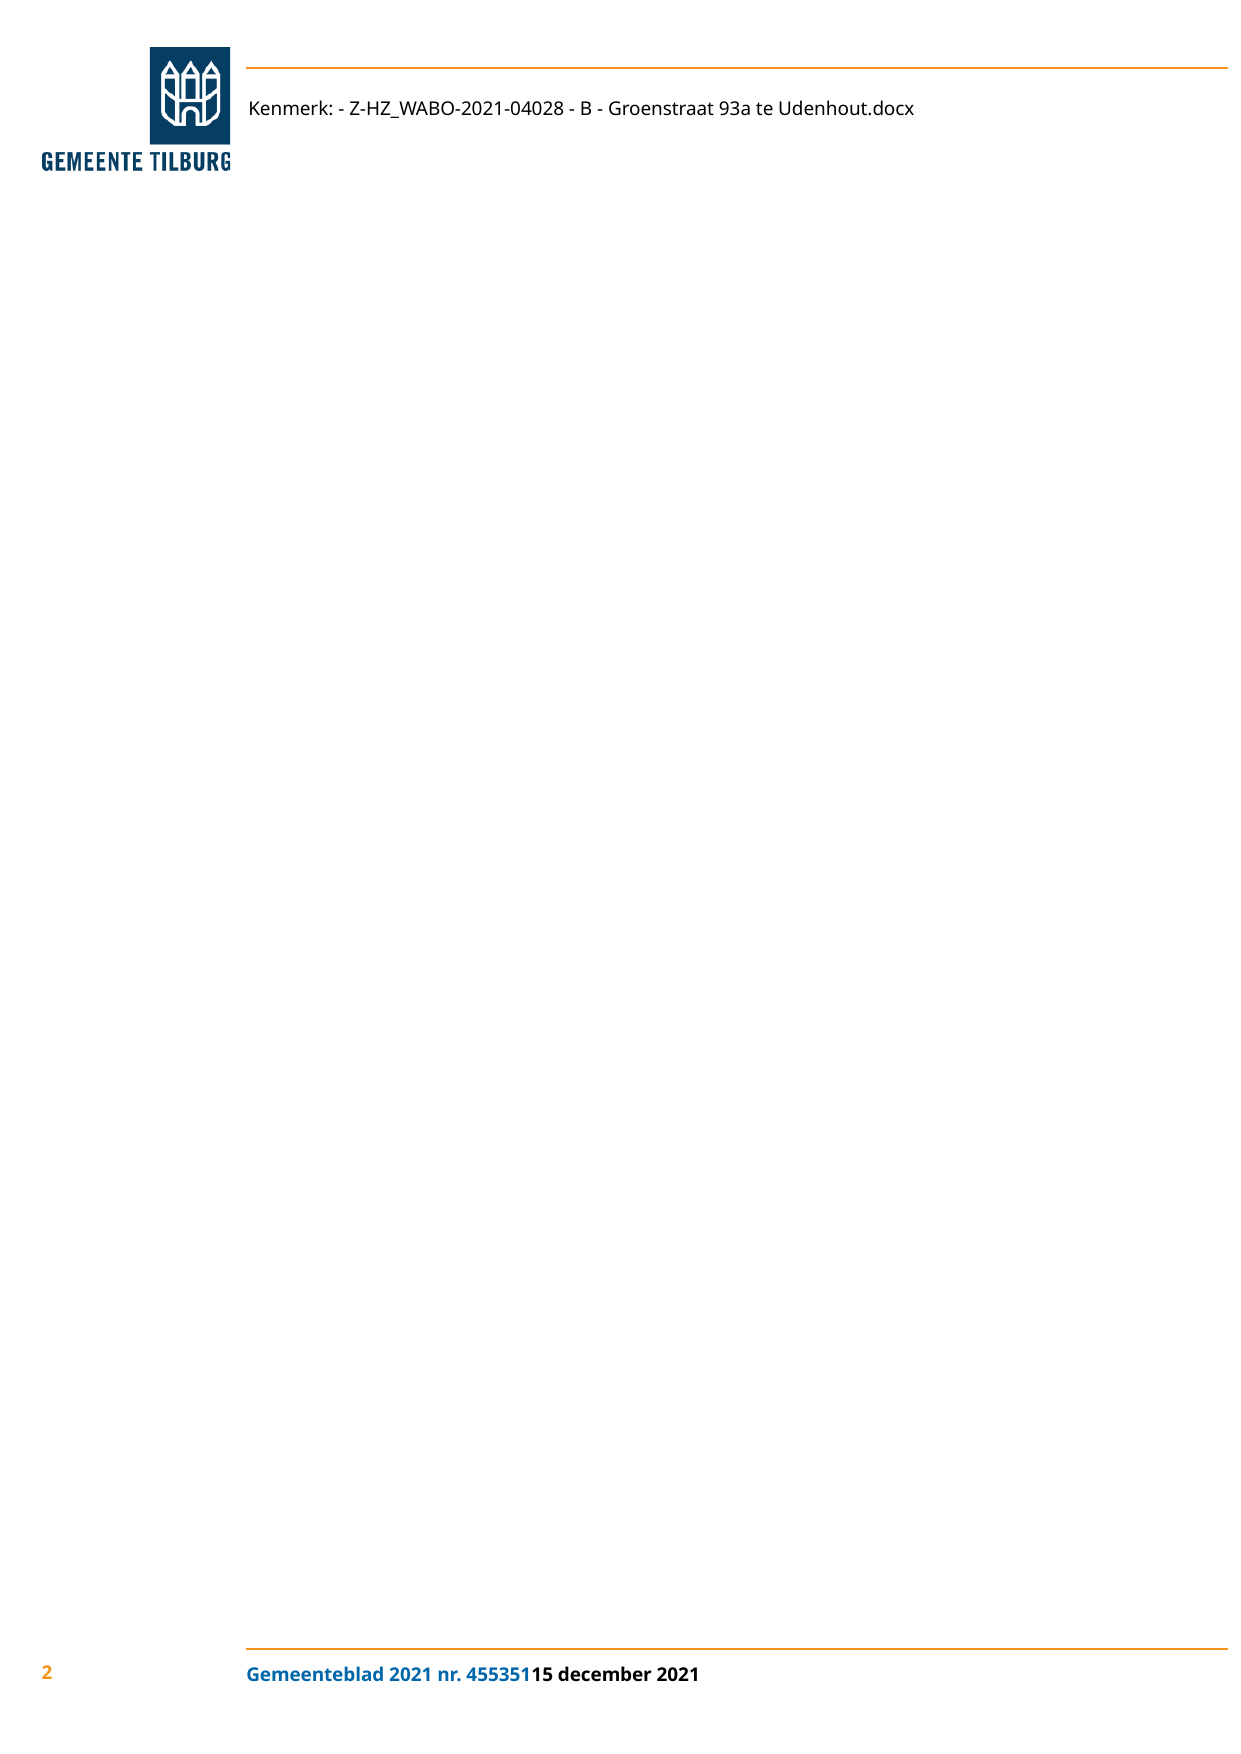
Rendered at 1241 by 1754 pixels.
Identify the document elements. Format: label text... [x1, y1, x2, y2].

text Kenmerk: - Z-HZ_WABO-2021-04028 - B - Groenstraat 93a te Udenhout.docx [248, 95, 1152, 121]
picture [41, 47, 231, 172]
